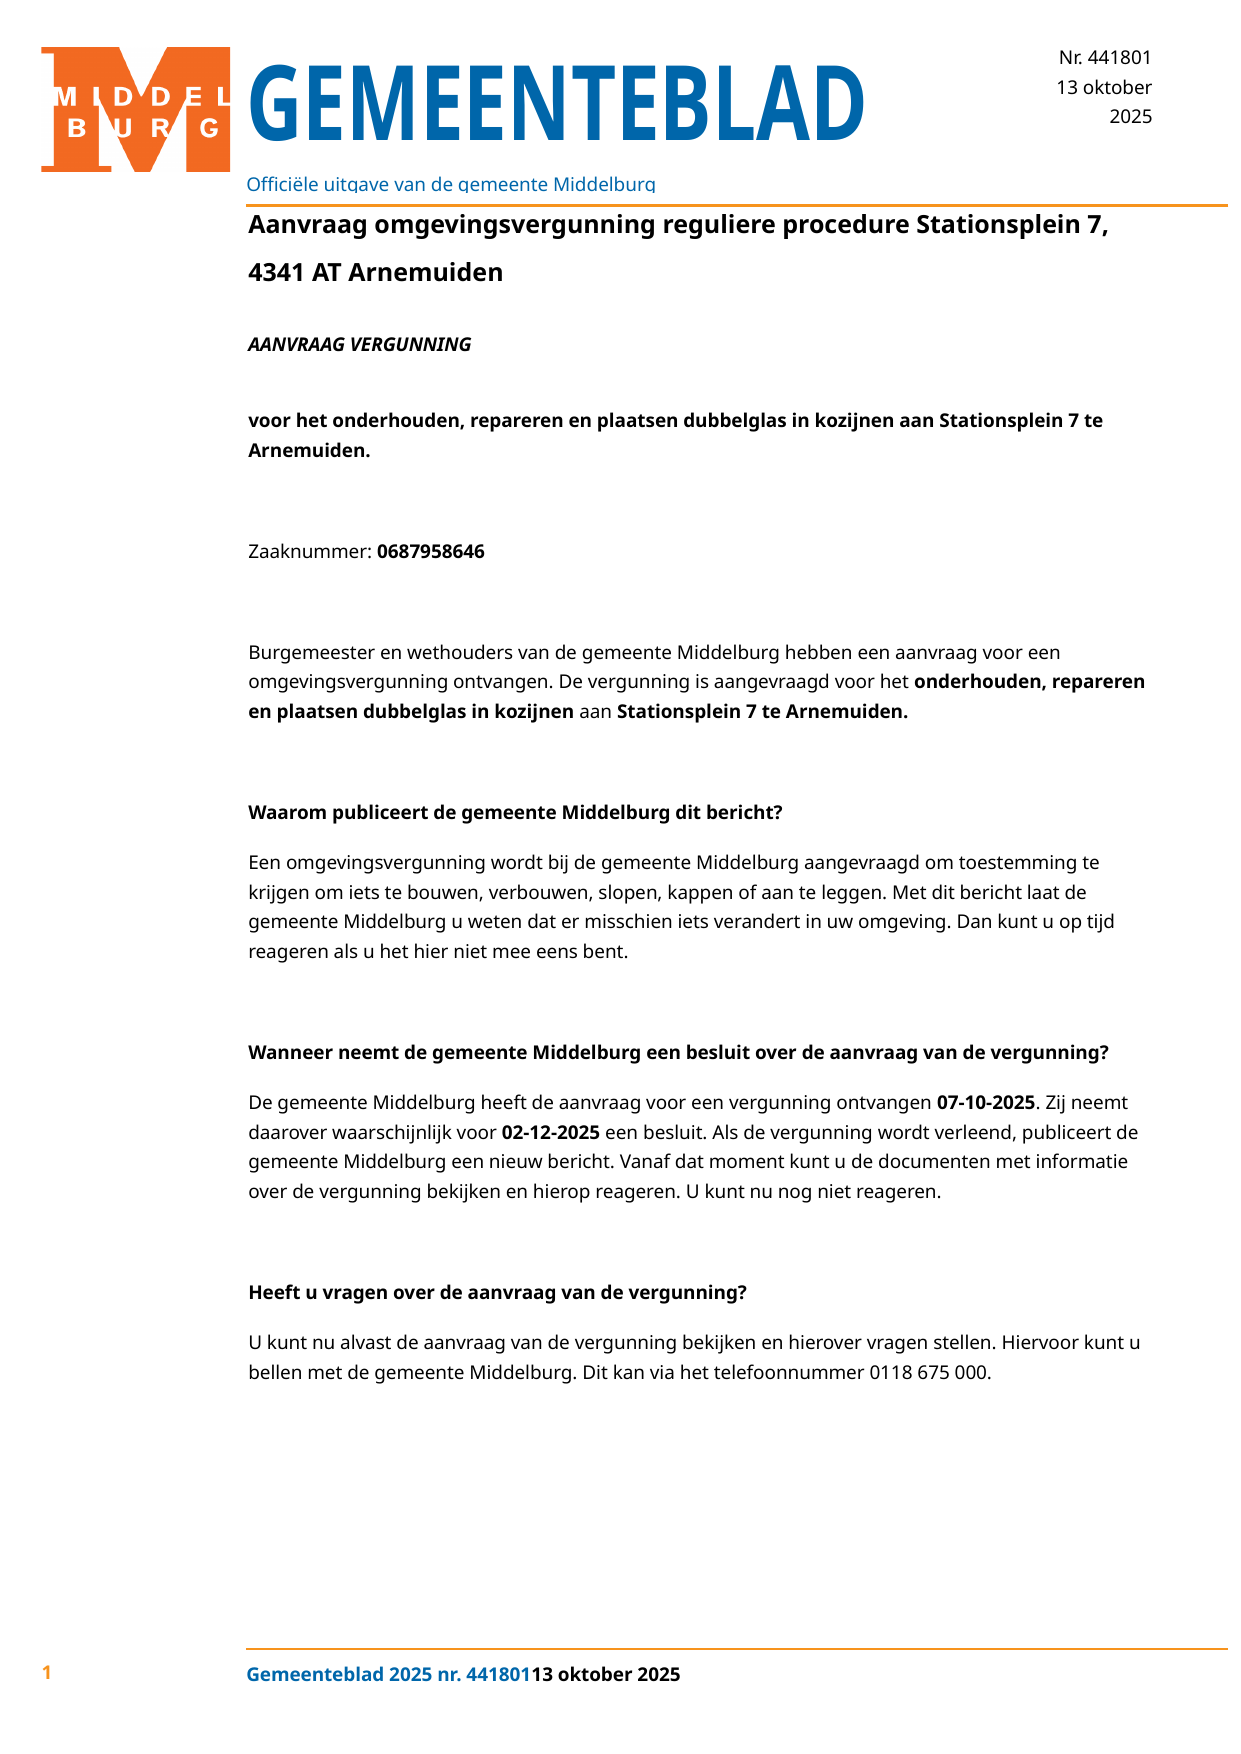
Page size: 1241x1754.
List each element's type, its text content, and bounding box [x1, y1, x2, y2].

text voor het onderhouden, repareren en plaatsen dubbelglas in kozijnen aan Stationsplein 7 te Arnemuiden. [248, 408, 1152, 463]
text U kunt nu alvast de aanvraag van de vergunning bekijken en hierover vragen stellen. Hiervoor kunt u bellen met de gemeente Middelburg. Dit kan via het telefoonnummer 0118 675 000. [248, 1329, 1152, 1384]
text Aanvraag omgevingsvergunning reguliere procedure Stationsplein 7, 4341 AT Arnemuiden [248, 207, 1152, 288]
text Burgemeester en wethouders van de gemeente Middelburg hebben een aanvraag voor een omgevingsvergunning ontvangen. De vergunning is aangevraagd voor het onderhouden, repareren en plaatsen dubbelglas in kozijnen aan Stationsplein 7 te Arnemuiden. [248, 639, 1152, 724]
text Wanneer neemt de gemeente Middelburg een besluit over de aanvraag van de vergunning? [248, 1039, 1152, 1064]
text Zaaknummer: 0687958646 [248, 538, 1152, 564]
text AANVRAAG VERGUNNING [248, 331, 1152, 357]
text Waarom publiceert de gemeente Middelburg dit bericht? [248, 799, 1152, 824]
picture [41, 47, 231, 172]
text Heeft u vragen over de aanvraag van de vergunning? [248, 1279, 1152, 1304]
text De gemeente Middelburg heeft de aanvraag voor een vergunning ontvangen 07-10-2025. Zij neemt daarover waarschijnlijk voor 02-12-2025 een besluit. Als de vergunning wordt verleend, publiceert de gemeente Middelburg een nieuw bericht. Vanaf dat moment kunt u de documenten met informatie over de vergunning bekijken en hierop reageren. U kunt nu nog niet reageren. [248, 1089, 1152, 1204]
text Een omgevingsvergunning wordt bij de gemeente Middelburg aangevraagd om toestemming te krijgen om iets te bouwen, verbouwen, slopen, kappen of aan te leggen. Met dit bericht laat de gemeente Middelburg u weten dat er misschien iets verandert in uw omgeving. Dan kunt u op tijd reageren als u het hier niet mee eens bent. [248, 849, 1152, 964]
